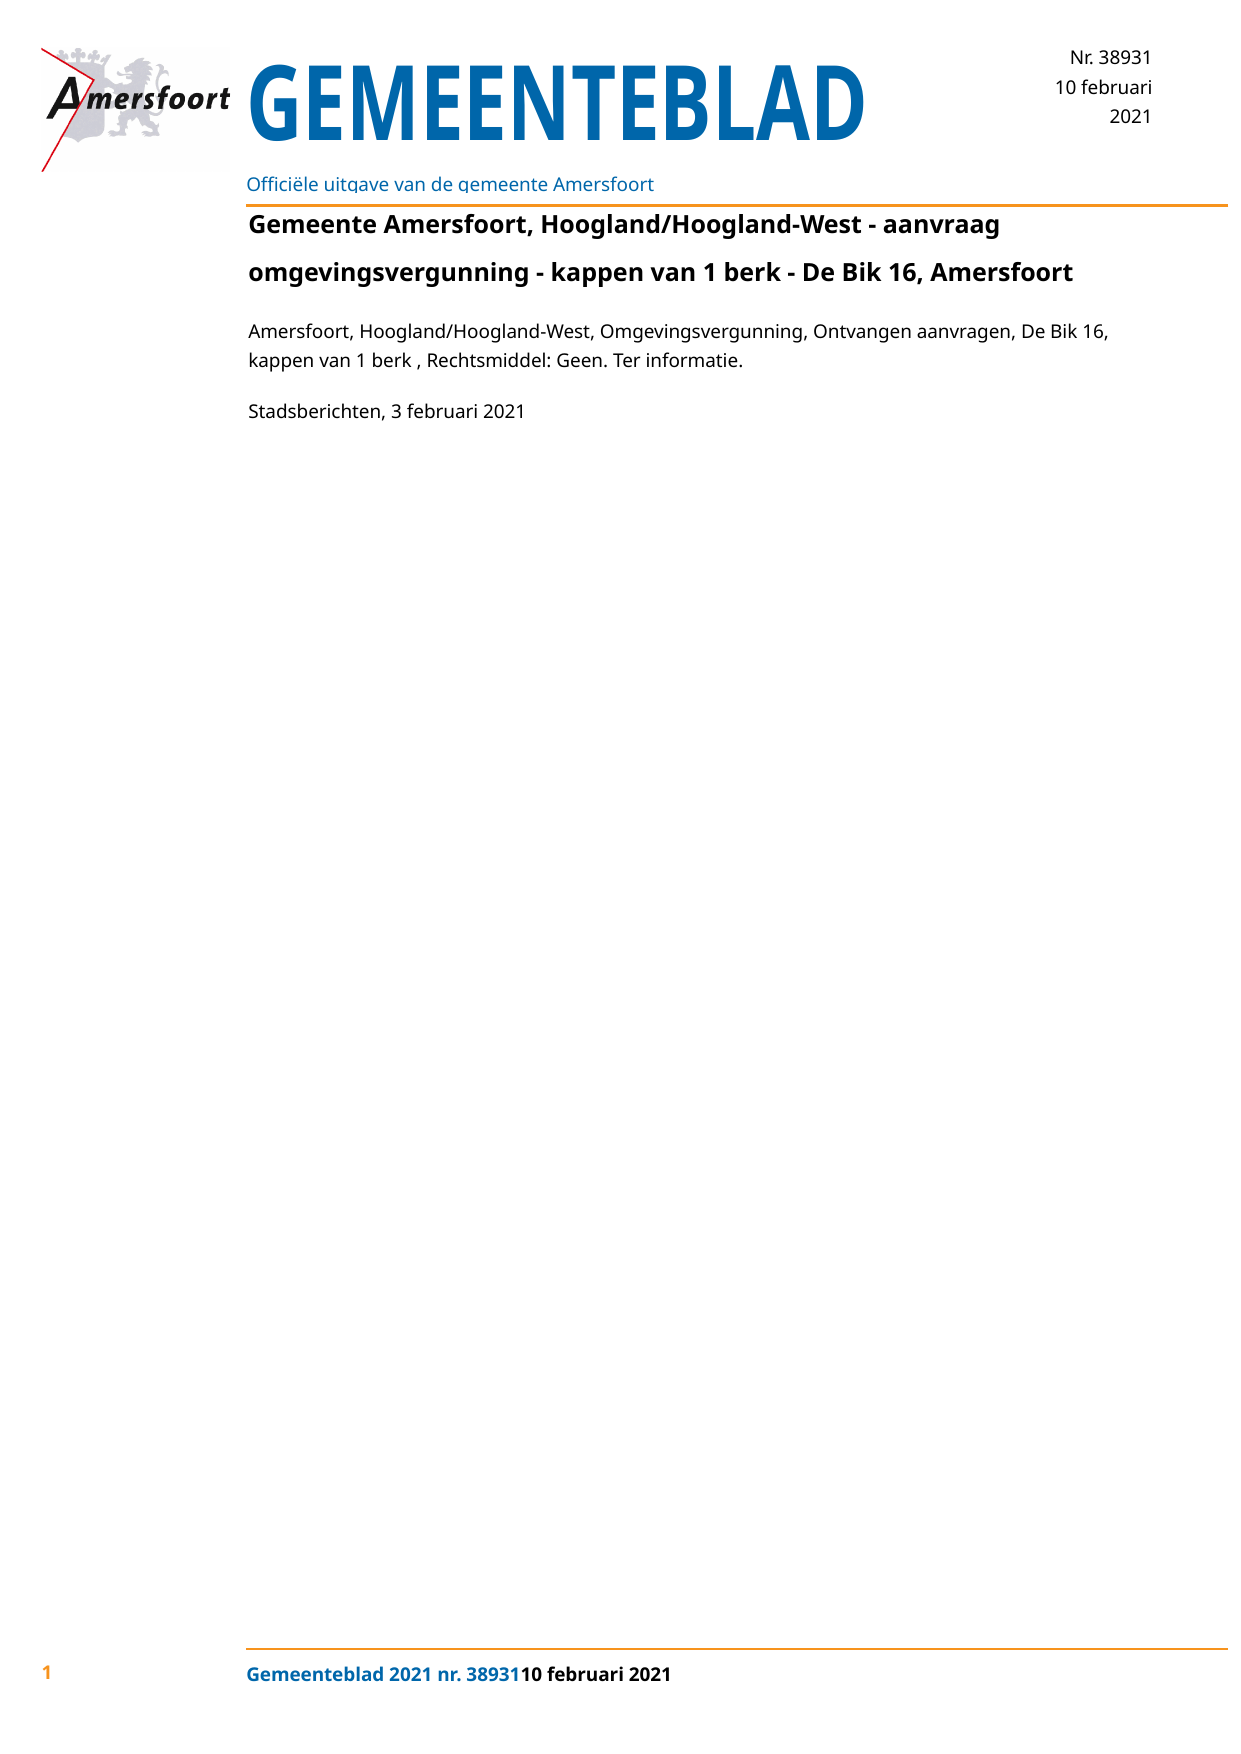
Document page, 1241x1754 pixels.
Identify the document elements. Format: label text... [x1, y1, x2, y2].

text Stadsberichten, 3 februari 2021 [248, 398, 1152, 424]
text Amersfoort, Hoogland/Hoogland-West, Omgevingsvergunning, Ontvangen aanvragen, De Bik 16, kappen van 1 berk , Rechtsmiddel: Geen. Ter informatie. [248, 318, 1152, 373]
picture [41, 47, 231, 172]
text Gemeente Amersfoort, Hoogland/Hoogland-West - aanvraag omgevingsvergunning - kappen van 1 berk - De Bik 16, Amersfoort [248, 207, 1152, 288]
